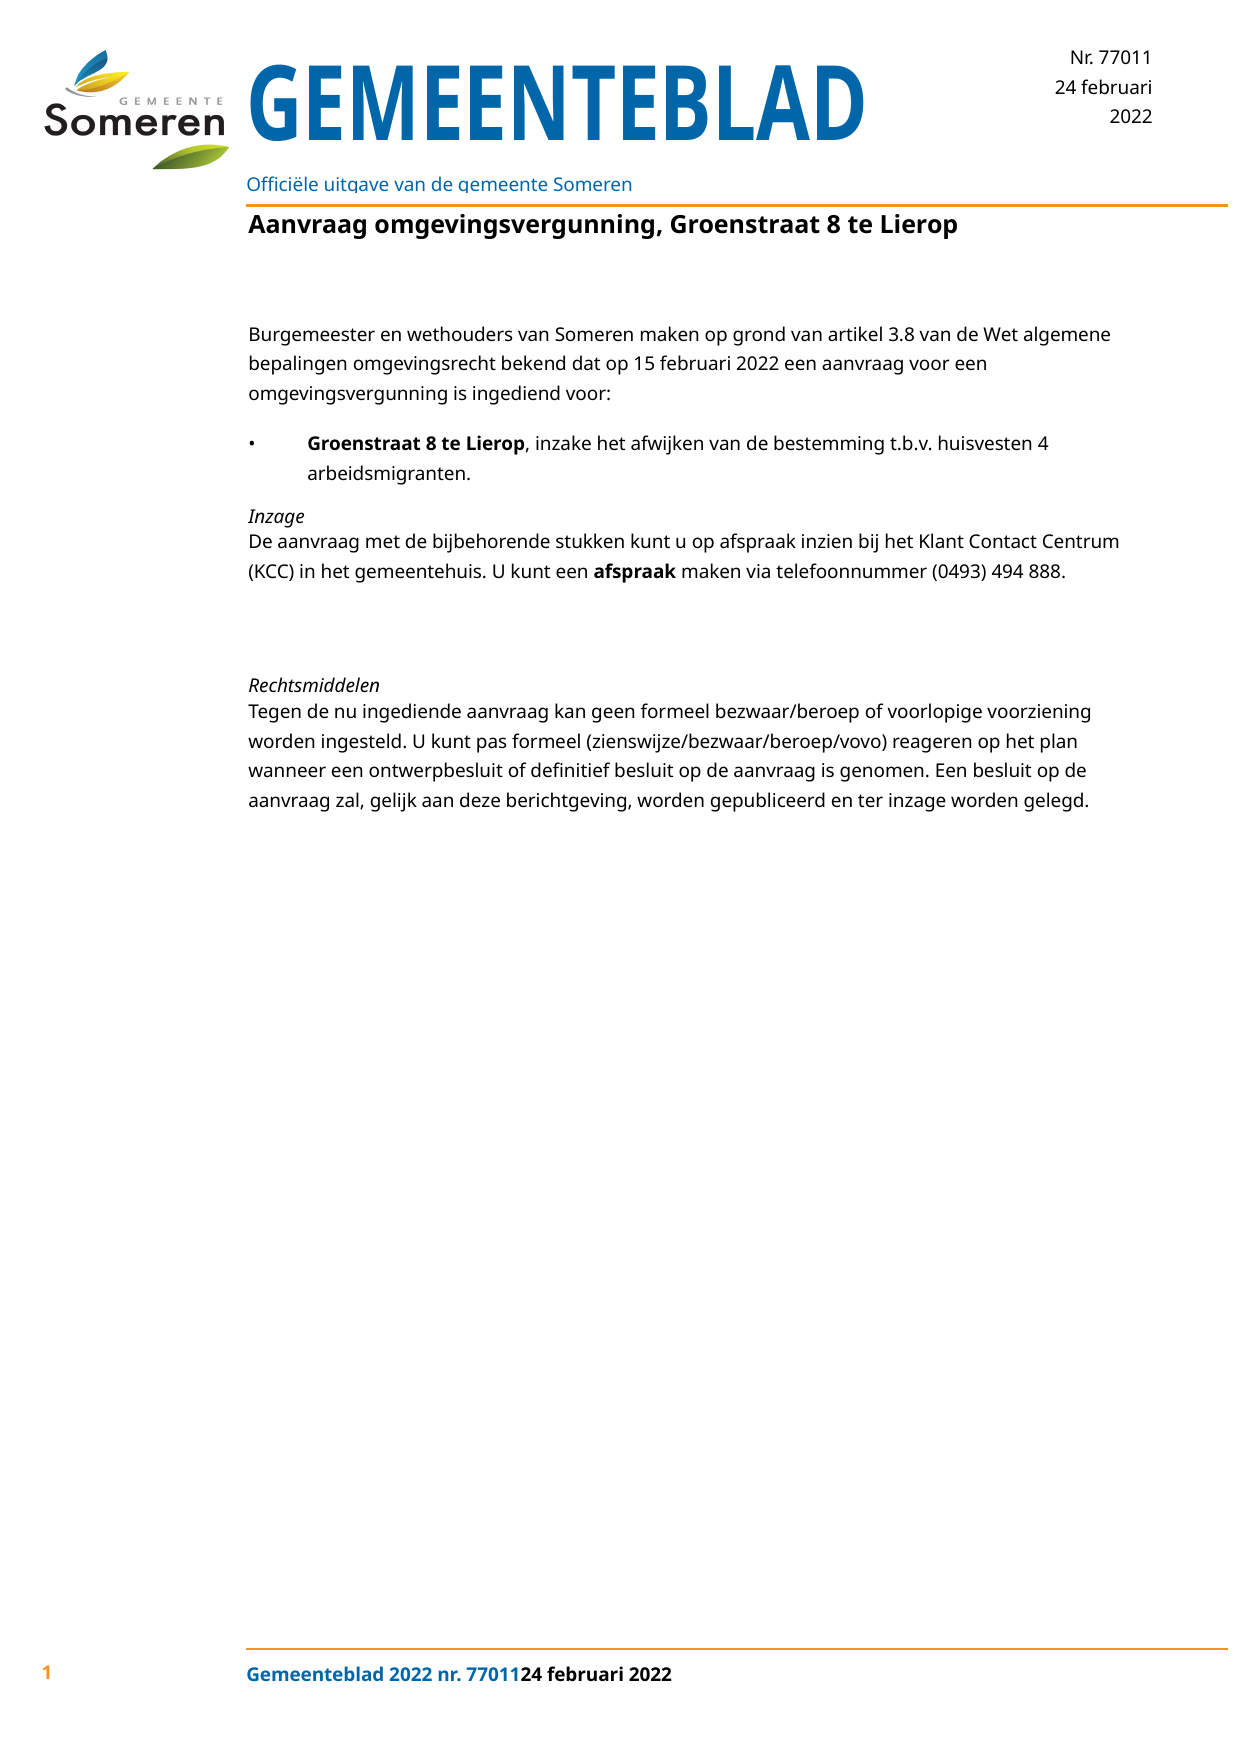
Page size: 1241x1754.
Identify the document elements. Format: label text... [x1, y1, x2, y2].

text Inzage [248, 503, 1152, 529]
list Groenstraat 8 te Lierop, inzake het afwijken van de bestemming t.b.v. huisvesten 4 arbeidsmigranten. [248, 430, 1152, 486]
text Aanvraag omgevingsvergunning, Groenstraat 8 te Lierop [248, 207, 1152, 241]
text Tegen de nu ingediende aanvraag kan geen formeel bezwaar/beroep of voorlopige voorziening worden ingesteld. U kunt pas formeel (zienswijze/bezwaar/beroep/vovo) reageren op het plan wanneer een ontwerpbesluit of definitief besluit op de aanvraag is genomen. Een besluit op de aanvraag zal, gelijk aan deze berichtgeving, worden gepubliceerd en ter inzage worden gelegd. [248, 698, 1152, 813]
text De aanvraag met de bijbehorende stukken kunt u op afspraak inzien bij het Klant Contact Centrum (KCC) in het gemeentehuis. U kunt een afspraak maken via telefoonnummer (0493) 494 888. [248, 529, 1152, 584]
picture [41, 47, 231, 172]
text Burgemeester en wethouders van Someren maken op grond van artikel 3.8 van de Wet algemene bepalingen omgevingsrecht bekend dat op 15 februari 2022 een aanvraag voor een omgevingsvergunning is ingediend voor: [248, 321, 1152, 406]
text Rechtsmiddelen [248, 673, 1152, 698]
